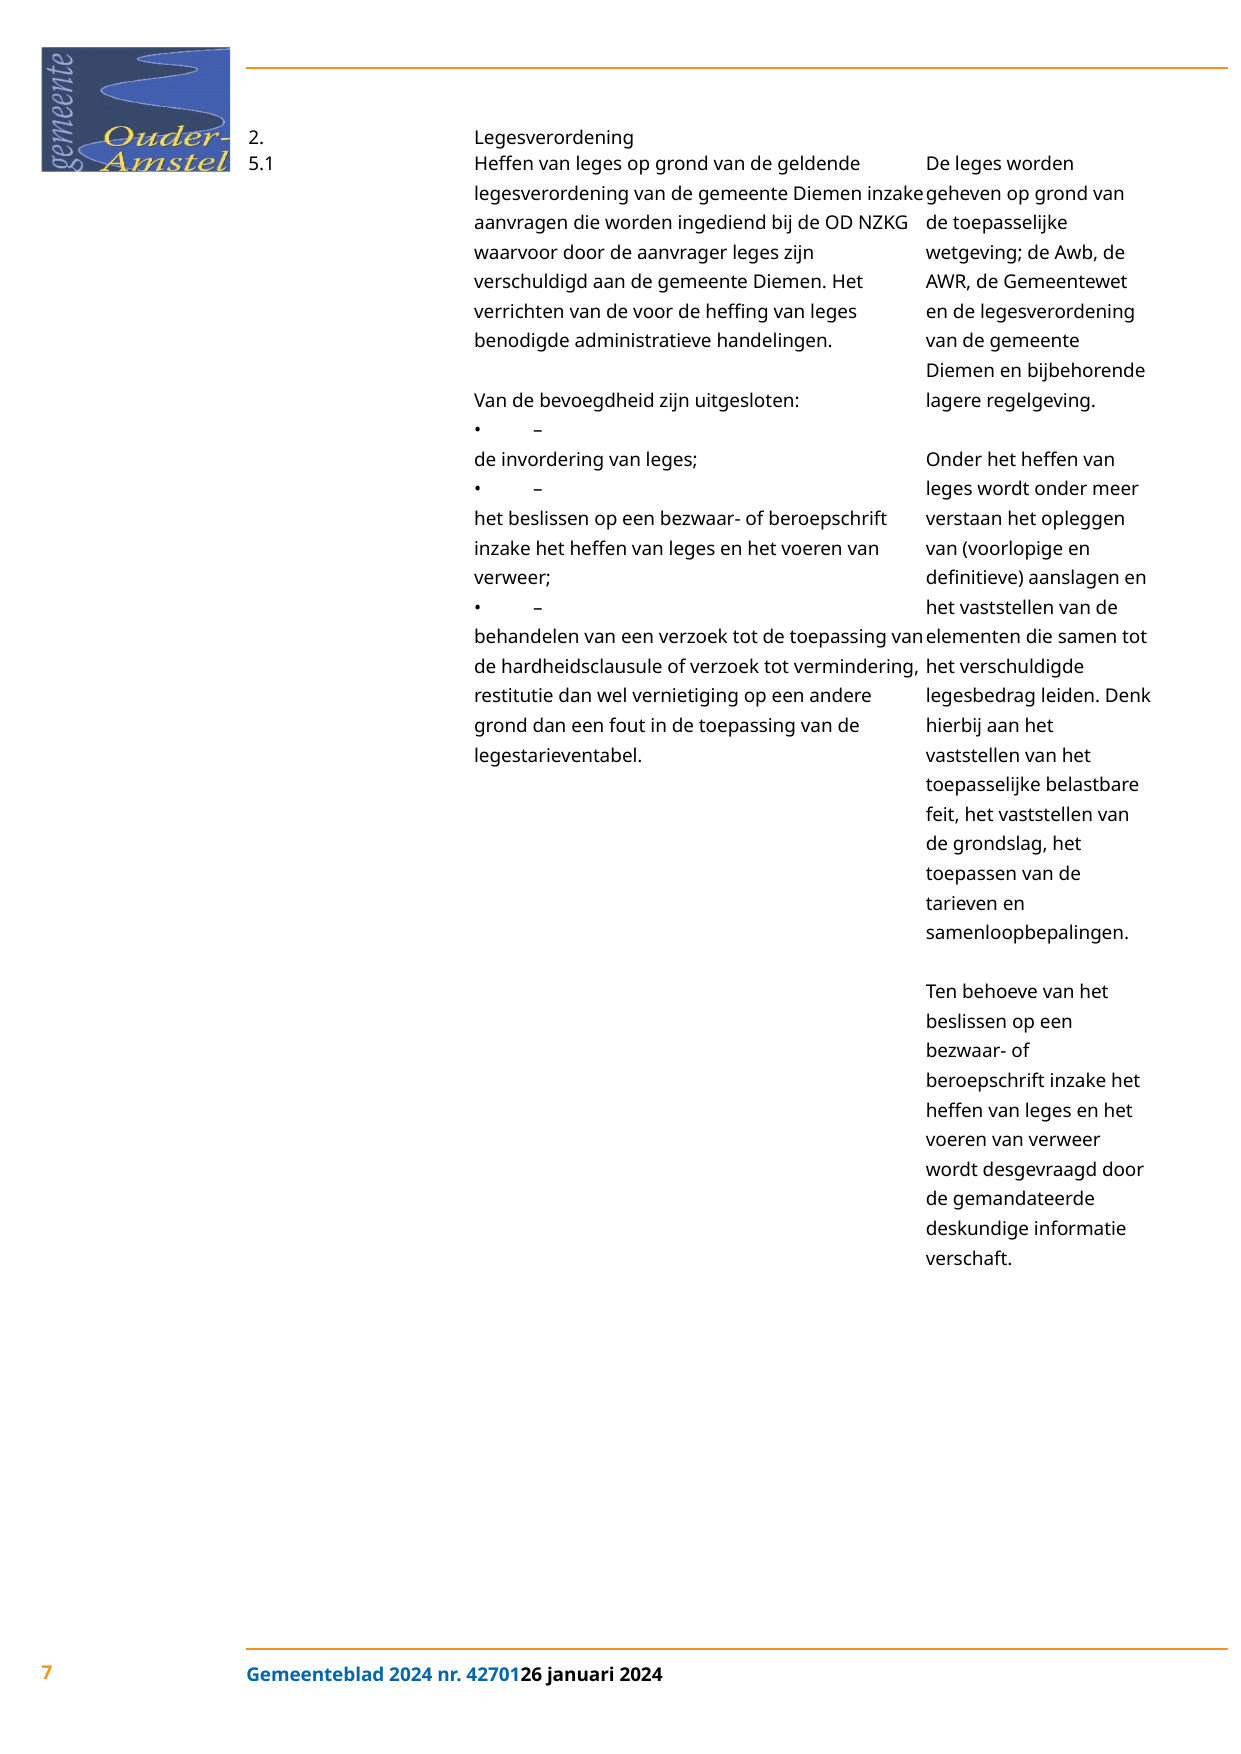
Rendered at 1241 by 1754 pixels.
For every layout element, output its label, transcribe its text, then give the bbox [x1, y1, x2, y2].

table_header Legesverordening [474, 125, 1152, 150]
table_cell Heffen van leges op grond van de geldende legesverordening van de gemeente Diemen inzake aanvragen die worden ingediend bij de OD NZKG waarvoor door de aanvrager leges zijn verschuldigd aan de gemeente Diemen. Het verrichten van de voor de heffing van leges benodigde administratieve handelingen. Van de bevoegdheid zijn uitgesloten: – de invordering van leges; – het beslissen op een bezwaar- of beroepschrift inzake het heffen van leges en het voeren van verweer; – behandelen van een verzoek tot de toepassing van de hardheidsclausule of verzoek tot vermindering, restitutie dan wel vernietiging op een andere grond dan een fout in de toepassing van de legestarieventabel. [474, 150, 926, 1271]
table_cell De leges worden geheven op grond van de toepasselijke wetgeving; de Awb, de AWR, de Gemeentewet en de legesverordening van de gemeente Diemen en bijbehorende lagere regelgeving. Onder het heffen van leges wordt onder meer verstaan het opleggen van (voorlopige en definitieve) aanslagen en het vaststellen van de elementen die samen tot het verschuldigde legesbedrag leiden. Denk hierbij aan het vaststellen van het toepasselijke belastbare feit, het vaststellen van de grondslag, het toepassen van de tarieven en samenloopbepalingen. Ten behoeve van het beslissen op een bezwaar- of beroepschrift inzake het heffen van leges en het voeren van verweer wordt desgevraagd door de gemandateerde deskundige informatie verschaft. [926, 150, 1152, 1271]
table_header 2. [248, 125, 474, 150]
picture [41, 47, 231, 172]
table_cell 5.1 [248, 150, 474, 1271]
